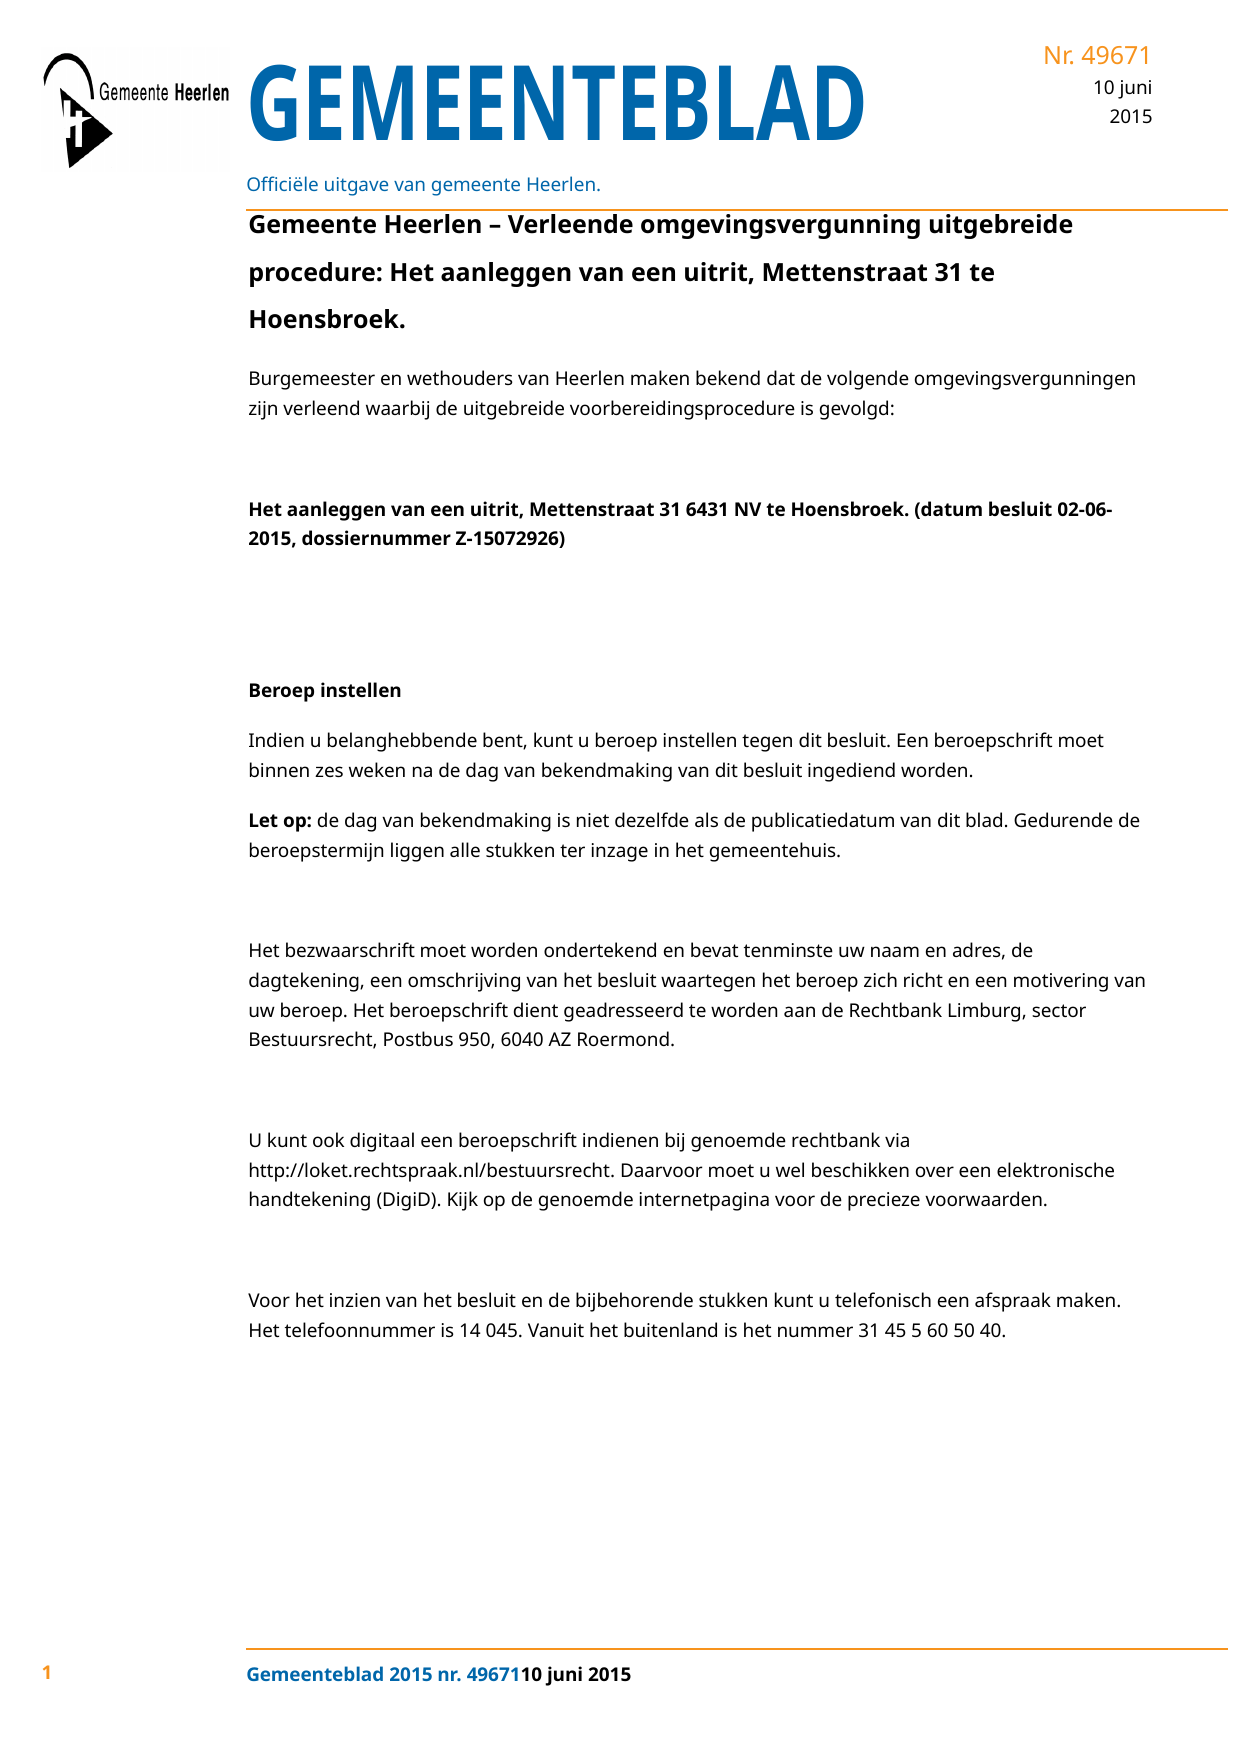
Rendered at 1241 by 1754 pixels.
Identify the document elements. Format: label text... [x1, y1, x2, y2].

text Indien u belanghebbende bent, kunt u beroep instellen tegen dit besluit. Een beroepschrift moet binnen zes weken na de dag van bekendmaking van dit besluit ingediend worden. [248, 727, 1152, 782]
text U kunt ook digitaal een beroepschrift indienen bij genoemde rechtbank via http://loket.rechtspraak.nl/bestuursrecht. Daarvoor moet u wel beschikken over een elektronische handtekening (DigiD). Kijk op de genoemde internetpagina voor de precieze voorwaarden. [248, 1127, 1152, 1212]
picture [41, 47, 231, 172]
text Het bezwaarschrift moet worden ondertekend en bevat tenminste uw naam en adres, de dagtekening, een omschrijving van het besluit waartegen het beroep zich richt en een motivering van uw beroep. Het beroepschrift dient geadresseerd te worden aan de Rechtbank Limburg, sector Bestuursrecht, Postbus 950, 6040 AZ Roermond. [248, 938, 1152, 1052]
text Voor het inzien van het besluit en de bijbehorende stukken kunt u telefonisch een afspraak maken. Het telefoonnummer is 14 045. Vanuit het buitenland is het nummer 31 45 5 60 50 40. [248, 1287, 1152, 1342]
text Let op: de dag van bekendmaking is niet dezelfde als de publicatiedatum van dit blad. Gedurende de beroepstermijn liggen alle stukken ter inzage in het gemeentehuis. [248, 807, 1152, 862]
text Het aanleggen van een uitrit, Mettenstraat 31 6431 NV te Hoensbroek. (datum besluit 02-06-2015, dossiernummer Z-15072926) [248, 496, 1152, 551]
text Gemeente Heerlen – Verleende omgevingsvergunning uitgebreide procedure: Het aanleggen van een uitrit, Mettenstraat 31 te Hoensbroek. [248, 211, 1152, 336]
text Burgemeester en wethouders van Heerlen maken bekend dat de volgende omgevingsvergunningen zijn verleend waarbij de uitgebreide voorbereidingsprocedure is gevolgd: [248, 366, 1152, 421]
text Beroep instellen [248, 677, 1152, 702]
